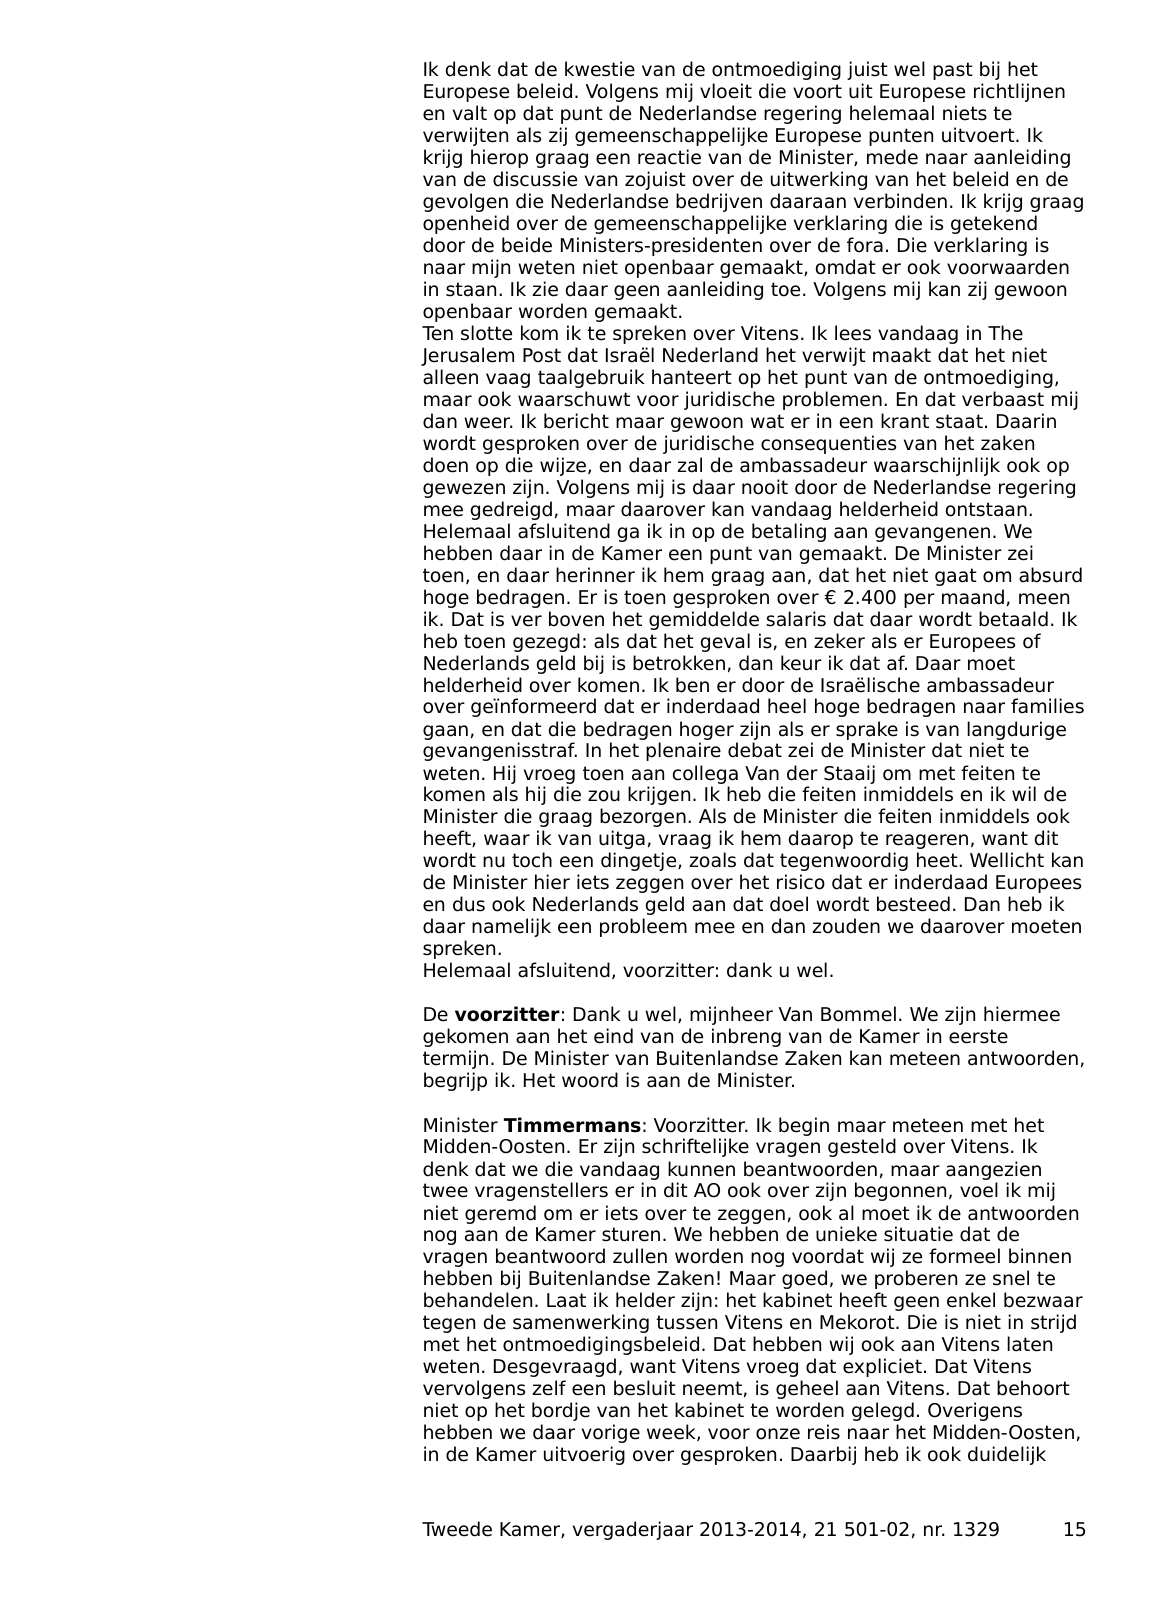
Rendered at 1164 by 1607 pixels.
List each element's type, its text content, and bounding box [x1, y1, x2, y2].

text Minister Timmermans: Voorzitter. Ik begin maar meteen met het Midden-Oosten. Er zijn schriftelijke vragen gesteld over Vitens. Ik denk dat we die vandaag kunnen beantwoorden, maar aangezien twee vragenstellers er in dit AO ook over zijn begonnen, voel ik mij niet geremd om er iets over te zeggen, ook al moet ik de antwoorden nog aan de Kamer sturen. We hebben de unieke situatie dat de vragen beantwoord zullen worden nog voordat wij ze formeel binnen hebben bij Buitenlandse Zaken! Maar goed, we proberen ze snel te behandelen. Laat ik helder zijn: het kabinet heeft geen enkel bezwaar tegen de samenwerking tussen Vitens en Mekorot. Die is niet in strijd met het ontmoedigingsbeleid. Dat hebben wij ook aan Vitens laten weten. Desgevraagd, want Vitens vroeg dat expliciet. Dat Vitens vervolgens zelf een besluit neemt, is geheel aan Vitens. Dat behoort niet op het bordje van het kabinet te worden gelegd. Overigens hebben we daar vorige week, voor onze reis naar het Midden-Oosten, in de Kamer uitvoerig over gesproken. Daarbij heb ik ook duidelijk [422, 1114, 1087, 1466]
text Ik denk dat de kwestie van de ontmoediging juist wel past bij het Europese beleid. Volgens mij vloeit die voort uit Europese richtlijnen en valt op dat punt de Nederlandse regering helemaal niets te verwijten als zij gemeenschappelijke Europese punten uitvoert. Ik krijg hierop graag een reactie van de Minister, mede naar aanleiding van de discussie van zojuist over de uitwerking van het beleid en de gevolgen die Nederlandse bedrijven daaraan verbinden. Ik krijg graag openheid over de gemeenschappelijke verklaring die is getekend door de beide Ministers-presidenten over de fora. Die verklaring is naar mijn weten niet openbaar gemaakt, omdat er ook voorwaarden in staan. Ik zie daar geen aanleiding toe. Volgens mij kan zij gewoon openbaar worden gemaakt. [422, 59, 1087, 323]
text Ten slotte kom ik te spreken over Vitens. Ik lees vandaag in The Jerusalem Post dat Israël Nederland het verwijt maakt dat het niet alleen vaag taalgebruik hanteert op het punt van de ontmoediging, maar ook waarschuwt voor juridische problemen. En dat verbaast mij dan weer. Ik bericht maar gewoon wat er in een krant staat. Daarin wordt gesproken over de juridische consequenties van het zaken doen op die wijze, en daar zal de ambassadeur waarschijnlijk ook op gewezen zijn. Volgens mij is daar nooit door de Nederlandse regering mee gedreigd, maar daarover kan vandaag helderheid ontstaan. [422, 323, 1087, 521]
text Helemaal afsluitend, voorzitter: dank u wel. [422, 960, 1087, 982]
text Helemaal afsluitend ga ik in op de betaling aan gevangenen. We hebben daar in de Kamer een punt van gemaakt. De Minister zei toen, en daar herinner ik hem graag aan, dat het niet gaat om absurd hoge bedragen. Er is toen gesproken over € 2.400 per maand, meen ik. Dat is ver boven het gemiddelde salaris dat daar wordt betaald. Ik heb toen gezegd: als dat het geval is, en zeker als er Europees of Nederlands geld bij is betrokken, dan keur ik dat af. Daar moet helderheid over komen. Ik ben er door de Israëlische ambassadeur over geïnformeerd dat er inderdaad heel hoge bedragen naar families gaan, en dat die bedragen hoger zijn als er sprake is van langdurige gevangenisstraf. In het plenaire debat zei de Minister dat niet te weten. Hij vroeg toen aan collega Van der Staaij om met feiten te komen als hij die zou krijgen. Ik heb die feiten inmiddels en ik wil de Minister die graag bezorgen. Als de Minister die feiten inmiddels ook heeft, waar ik van uitga, vraag ik hem daarop te reageren, want dit wordt nu toch een dingetje, zoals dat tegenwoordig heet. Wellicht kan de Minister hier iets zeggen over het risico dat er inderdaad Europees en dus ook Nederlands geld aan dat doel wordt besteed. Dan heb ik daar namelijk een probleem mee en dan zouden we daarover moeten spreken. [422, 521, 1087, 960]
text De voorzitter: Dank u wel, mijnheer Van Bommel. We zijn hiermee gekomen aan het eind van de inbreng van de Kamer in eerste termijn. De Minister van Buitenlandse Zaken kan meteen antwoorden, begrijp ik. Het woord is aan de Minister. [422, 1004, 1087, 1092]
